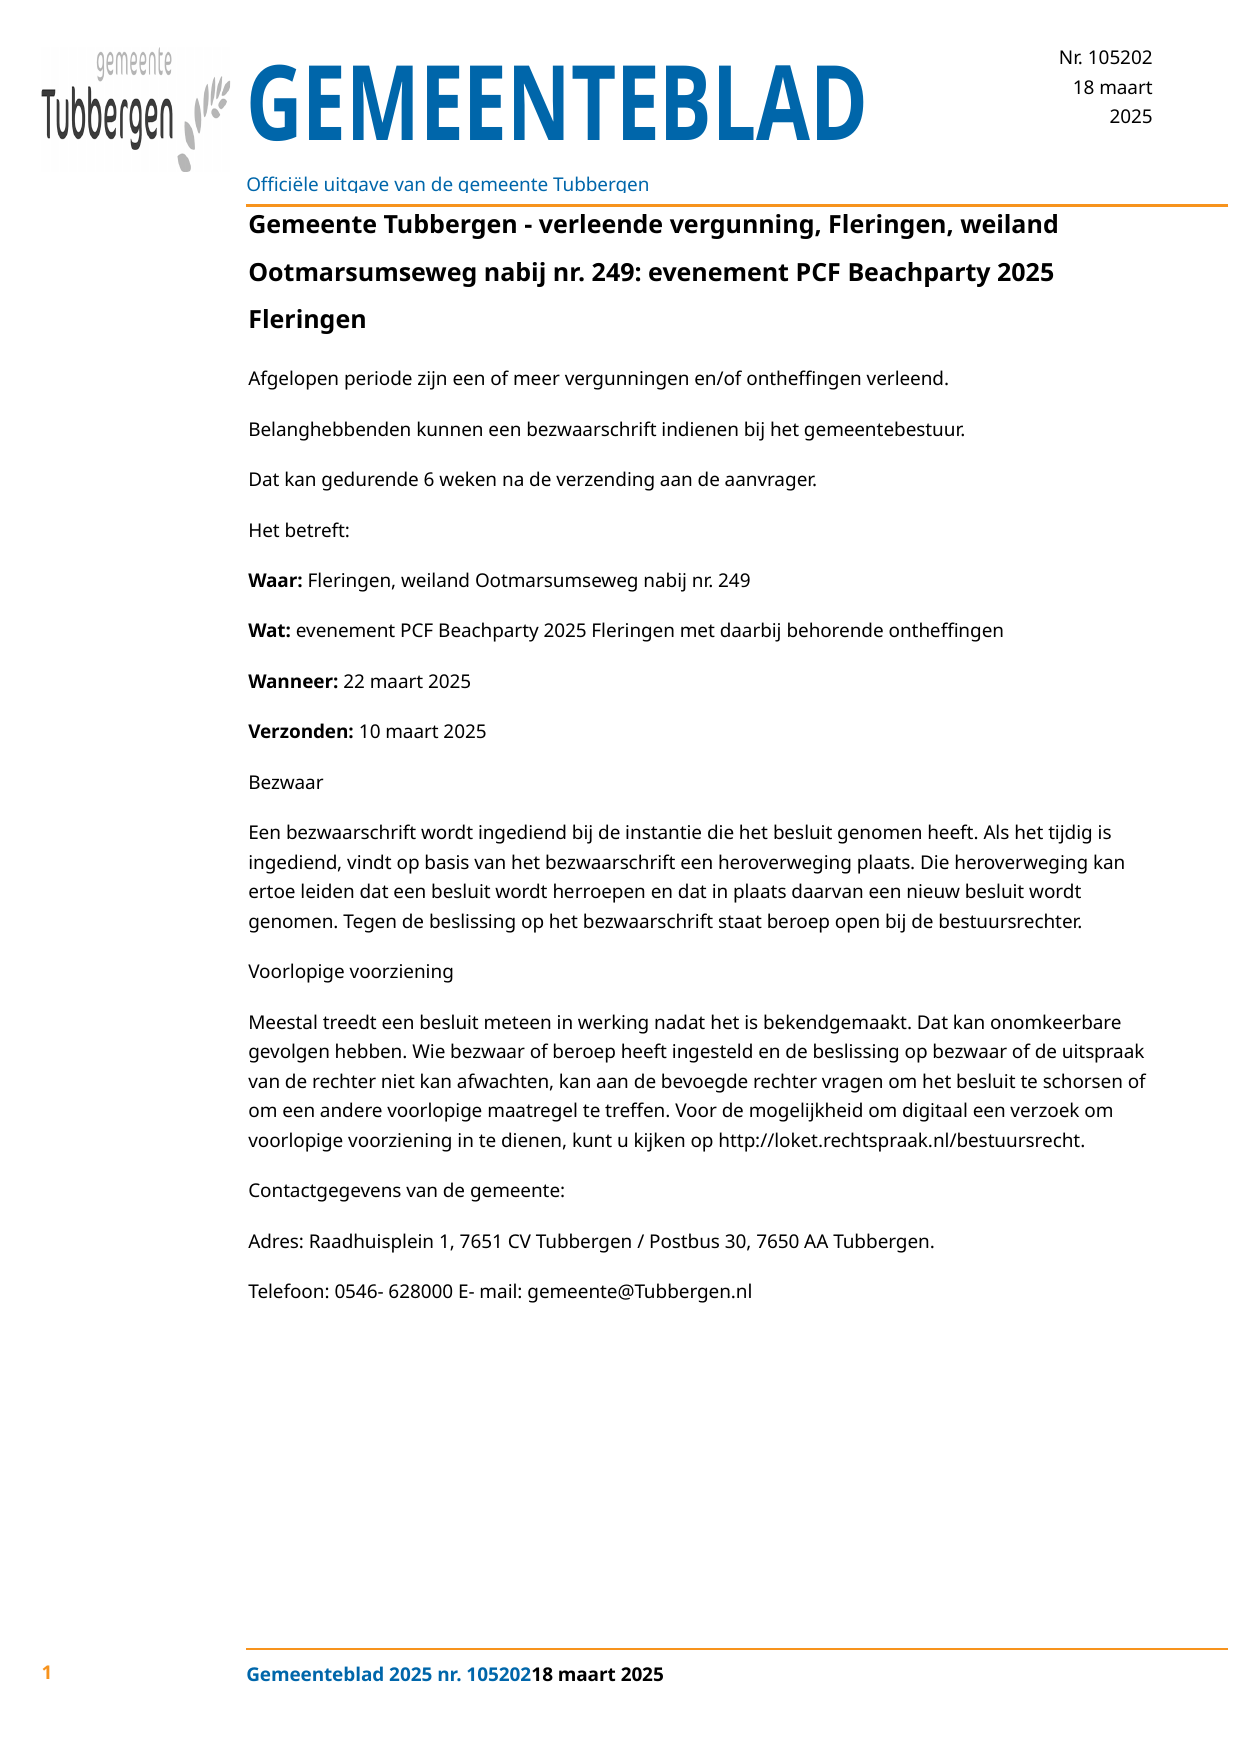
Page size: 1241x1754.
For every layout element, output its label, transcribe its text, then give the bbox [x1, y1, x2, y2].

text Wat: evenement PCF Beachparty 2025 Fleringen met daarbij behorende ontheffingen [248, 618, 1152, 643]
text Dat kan gedurende 6 weken na de verzending aan de aanvrager. [248, 466, 1152, 492]
text Waar: Fleringen, weiland Ootmarsumseweg nabij nr. 249 [248, 567, 1152, 593]
text Wanneer: 22 maart 2025 [248, 668, 1152, 694]
text Contactgegevens van de gemeente: [248, 1178, 1152, 1203]
text Het betreft: [248, 517, 1152, 542]
text Verzonden: 10 maart 2025 [248, 718, 1152, 744]
text Adres: Raadhuisplein 1, 7651 CV Tubbergen / Postbus 30, 7650 AA Tubbergen. [248, 1228, 1152, 1254]
text Bezwaar [248, 769, 1152, 794]
text Voorlopige voorziening [248, 958, 1152, 984]
text Afgelopen periode zijn een of meer vergunningen en/of ontheffingen verleend. [248, 366, 1152, 391]
text Gemeente Tubbergen - verleende vergunning, Fleringen, weiland Ootmarsumseweg nabij nr. 249: evenement PCF Beachparty 2025 Fleringen [248, 207, 1152, 336]
text Meestal treedt een besluit meteen in werking nadat het is bekendgemaakt. Dat kan onomkeerbare gevolgen hebben. Wie bezwaar of beroep heeft ingesteld en de beslissing op bezwaar of de uitspraak van de rechter niet kan afwachten, kan aan de bevoegde rechter vragen om het besluit te schorsen of om een andere voorlopige maatregel te treffen. Voor de mogelijkheid om digitaal een verzoek om voorlopige voorziening in te dienen, kunt u kijken op http://loket.rechtspraak.nl/bestuursrecht. [248, 1009, 1152, 1153]
text Een bezwaarschrift wordt ingediend bij de instantie die het besluit genomen heeft. Als het tijdig is ingediend, vindt op basis van het bezwaarschrift een heroverweging plaats. Die heroverweging kan ertoe leiden dat een besluit wordt herroepen en dat in plaats daarvan een nieuw besluit wordt genomen. Tegen de beslissing op het bezwaarschrift staat beroep open bij de bestuursrechter. [248, 819, 1152, 934]
text Belanghebbenden kunnen een bezwaarschrift indienen bij het gemeentebestuur. [248, 416, 1152, 442]
picture [41, 47, 231, 172]
text Telefoon: 0546- 628000 E- mail: gemeente@Tubbergen.nl [248, 1278, 1152, 1304]
